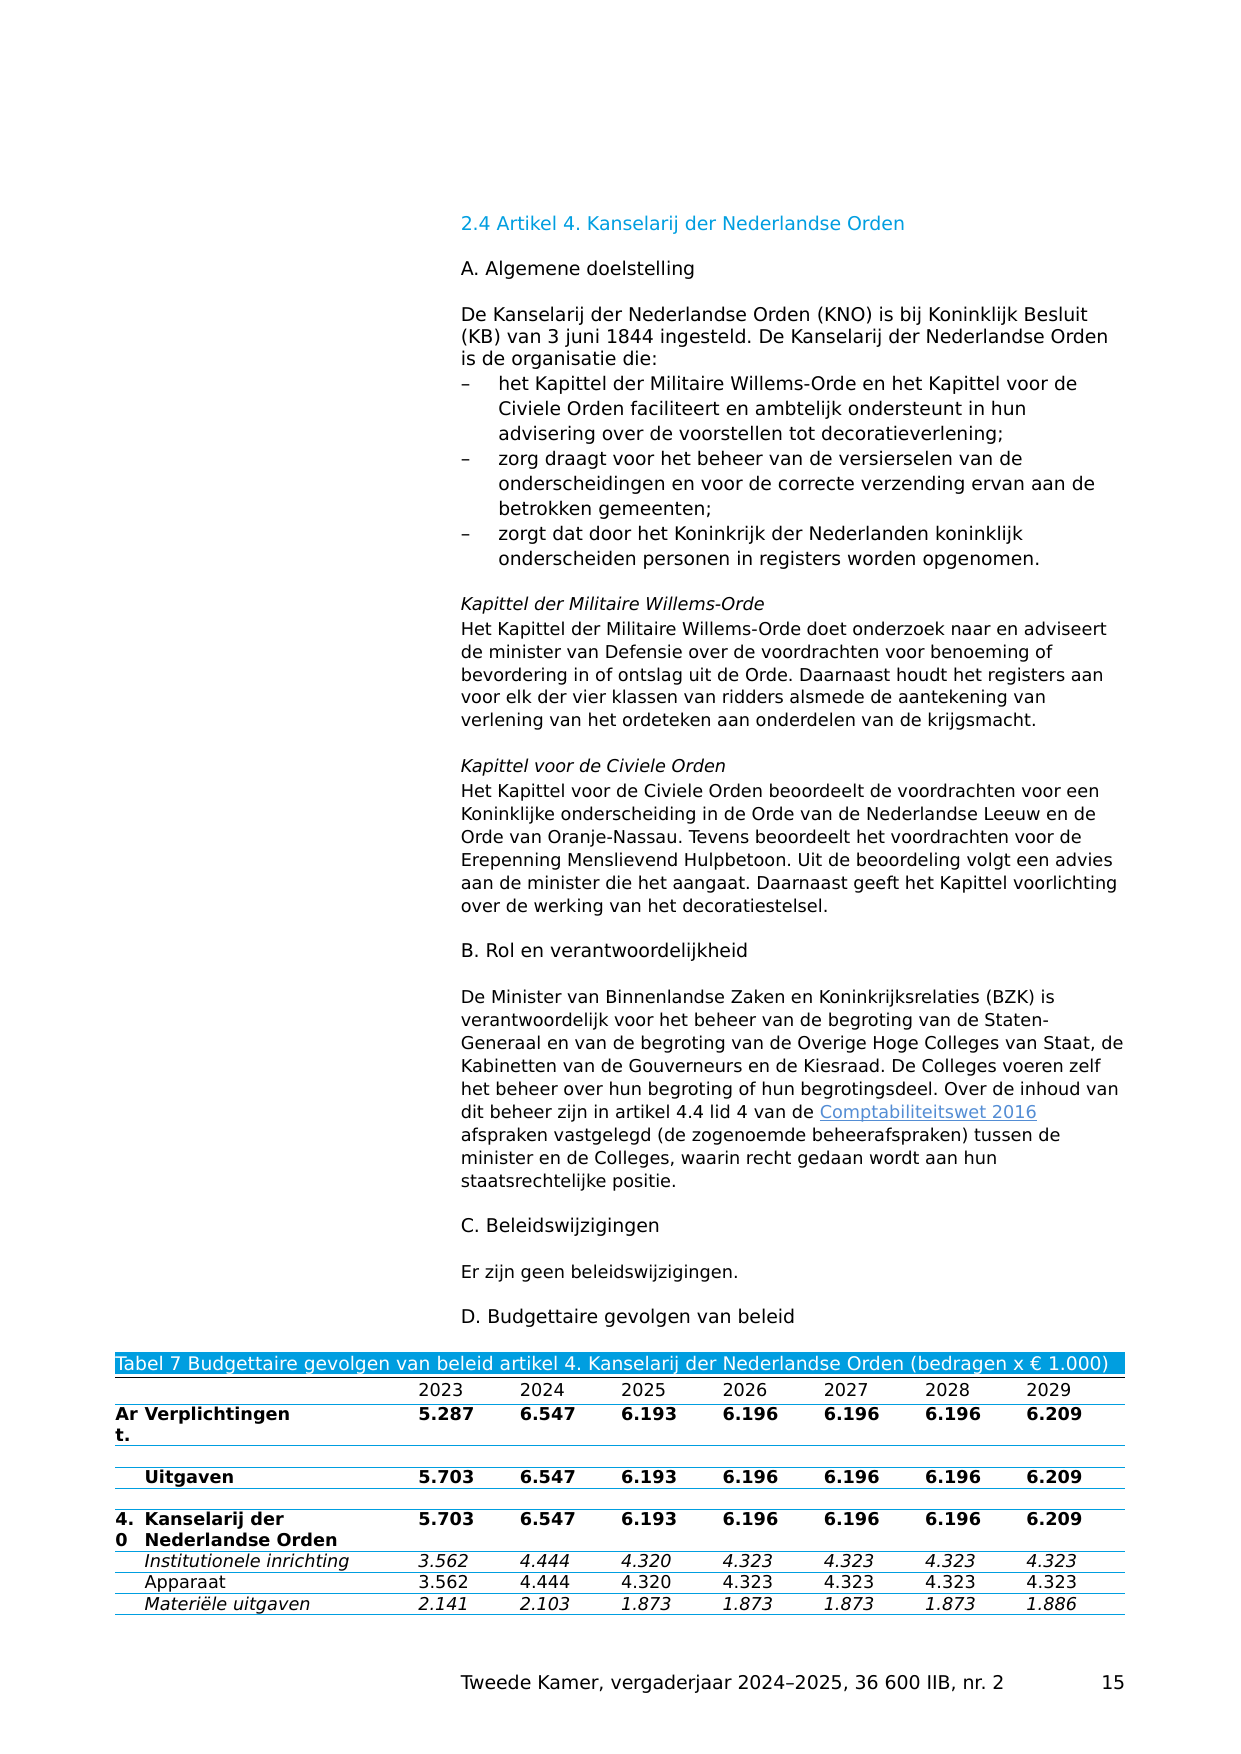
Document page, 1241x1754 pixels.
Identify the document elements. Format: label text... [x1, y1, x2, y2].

table_cell [141, 1378, 415, 1404]
title 2.4 Artikel 4. Kanselarij der Nederlandse Orden [461, 213, 1125, 235]
table_cell 4.323 [821, 1552, 922, 1572]
table_cell [719, 1489, 821, 1509]
table_cell [115, 1468, 141, 1488]
title B. Rol en verantwoordelijkheid [461, 940, 1125, 962]
table_cell 2028 [922, 1378, 1023, 1404]
table_cell Uitgaven [141, 1468, 415, 1488]
table_cell 1.873 [618, 1594, 719, 1614]
table_cell 6.196 [922, 1510, 1023, 1551]
text Kapittel der Militaire Willems-Orde [461, 592, 1125, 615]
table_cell 4.323 [922, 1573, 1023, 1593]
table_cell 2025 [618, 1378, 719, 1404]
table_cell 2.141 [415, 1594, 517, 1614]
table_cell 6.196 [719, 1405, 821, 1445]
table_cell 3.562 [415, 1573, 517, 1593]
table_cell Kanselarij der Nederlandse Orden [141, 1510, 415, 1551]
table_cell [115, 1573, 141, 1593]
table_cell [821, 1489, 922, 1509]
table_cell 6.209 [1023, 1468, 1125, 1488]
text De Minister van Binnenlandse Zaken en Koninkrijksrelaties (BZK) is verantwoordelijk voor het beheer van de begroting van de Staten-Generaal en van de begroting van de Overige Hoge Colleges van Staat, de Kabinetten van de Gouverneurs en de Kiesraad. De Colleges voeren zelf het beheer over hun begroting of hun begrotingsdeel. Over de inhoud van dit beheer zijn in artikel 4.4 lid 4 van de Comptabiliteitswet 2016 afspraken vastgelegd (de zogenoemde beheerafspraken) tussen de minister en de Colleges, waarin recht gedaan wordt aan hun staatsrechtelijke positie. [461, 985, 1125, 1192]
table_cell 5.287 [415, 1405, 517, 1445]
table_cell 6.209 [1023, 1405, 1125, 1445]
table_cell 4.323 [719, 1552, 821, 1572]
table_cell 6.547 [517, 1468, 618, 1488]
table_cell [1023, 1446, 1125, 1467]
list zorg draagt voor het beheer van de versierselen van de onderscheidingen en voor de correcte verzending ervan aan de betrokken gemeenten; [461, 445, 1125, 520]
table_cell 4.323 [821, 1573, 922, 1593]
table_cell 2027 [821, 1378, 922, 1404]
table_cell 6.196 [821, 1405, 922, 1445]
table_cell 2.103 [517, 1594, 618, 1614]
table_cell [821, 1446, 922, 1467]
table_cell 6.193 [618, 1405, 719, 1445]
table_cell 3.562 [415, 1552, 517, 1572]
table_cell 1.873 [922, 1594, 1023, 1614]
text Het Kapittel voor de Civiele Orden beoordeelt de voordrachten voor een Koninklijke onderscheiding in de Orde van de Nederlandse Leeuw en de Orde van Oranje-Nassau. Tevens beoordeelt het voordrachten voor de Erepenning Menslievend Hulpbetoon. Uit de beoordeling volgt een advies aan de minister die het aangaat. Daarnaast geeft het Kapittel voorlichting over de werking van het decoratiestelsel. [461, 779, 1125, 917]
text Het Kapittel der Militaire Willems-Orde doet onderzoek naar en adviseert de minister van Defensie over de voordrachten voor benoeming of bevordering in of ontslag uit de Orde. Daarnaast houdt het registers aan voor elk der vier klassen van ridders alsmede de aantekening van verlening van het ordeteken aan onderdelen van de krijgsmacht. [461, 617, 1125, 731]
table_cell [1023, 1489, 1125, 1509]
table_cell 4.0 [115, 1510, 141, 1551]
table_cell 6.209 [1023, 1510, 1125, 1551]
table_cell 6.193 [618, 1468, 719, 1488]
text Kapittel voor de Civiele Orden [461, 754, 1125, 777]
table_cell [115, 1594, 141, 1614]
table_cell Verplichtingen [141, 1405, 415, 1445]
table_cell [719, 1446, 821, 1467]
title D. Budgettaire gevolgen van beleid [461, 1306, 1125, 1328]
table_cell 4.444 [517, 1552, 618, 1572]
text Er zijn geen beleidswijzigingen. [461, 1260, 1125, 1283]
table_cell Apparaat [141, 1573, 415, 1593]
table_cell 6.547 [517, 1510, 618, 1551]
table_cell [115, 1489, 141, 1509]
table_cell Art. [115, 1405, 141, 1445]
table_cell [141, 1489, 415, 1509]
table_cell [415, 1446, 517, 1467]
table_cell [618, 1489, 719, 1509]
table_cell 1.886 [1023, 1594, 1125, 1614]
table_cell 5.703 [415, 1468, 517, 1488]
title C. Beleidswijzigingen [461, 1214, 1125, 1237]
table_cell 6.196 [922, 1405, 1023, 1445]
table_cell 6.547 [517, 1405, 618, 1445]
table_cell 2023 [415, 1378, 517, 1404]
table_cell 6.196 [922, 1468, 1023, 1488]
text De Kanselarij der Nederlandse Orden (KNO) is bij Koninklijk Besluit (KB) van 3 juni 1844 ingesteld. De Kanselarij der Nederlandse Orden is de organisatie die: [461, 304, 1125, 370]
table_cell 2024 [517, 1378, 618, 1404]
table_cell 4.323 [719, 1573, 821, 1593]
table_cell 4.444 [517, 1573, 618, 1593]
table_cell 4.323 [1023, 1552, 1125, 1572]
table_cell Materiële uitgaven [141, 1594, 415, 1614]
table_cell 4.323 [922, 1552, 1023, 1572]
table_cell [415, 1489, 517, 1509]
table_cell 6.196 [821, 1510, 922, 1551]
table_cell 6.196 [821, 1468, 922, 1488]
table_cell [922, 1446, 1023, 1467]
table_cell 4.323 [1023, 1573, 1125, 1593]
table_cell 4.320 [618, 1573, 719, 1593]
table_cell [618, 1446, 719, 1467]
table_cell [517, 1489, 618, 1509]
table_cell [115, 1552, 141, 1572]
title A. Algemene doelstelling [461, 258, 1125, 280]
table_cell 5.703 [415, 1510, 517, 1551]
list zorgt dat door het Koninkrijk der Nederlanden koninklijk onderscheiden personen in registers worden opgenomen. [461, 520, 1125, 570]
table_cell 1.873 [719, 1594, 821, 1614]
table_cell 6.196 [719, 1510, 821, 1551]
table_cell 2026 [719, 1378, 821, 1404]
table_cell [517, 1446, 618, 1467]
table_cell 6.193 [618, 1510, 719, 1551]
table_cell 4.320 [618, 1552, 719, 1572]
table_cell 6.196 [719, 1468, 821, 1488]
table_cell [141, 1446, 415, 1467]
table_cell [115, 1446, 141, 1467]
list het Kapittel der Militaire Willems-Orde en het Kapittel voor de Civiele Orden faciliteert en ambtelijk ondersteunt in hun advisering over de voorstellen tot decoratieverlening; [461, 370, 1125, 445]
table_cell [922, 1489, 1023, 1509]
table_cell [115, 1378, 141, 1404]
table_cell Institutionele inrichting [141, 1552, 415, 1572]
table_cell 2029 [1023, 1378, 1125, 1404]
table_cell 1.873 [821, 1594, 922, 1614]
